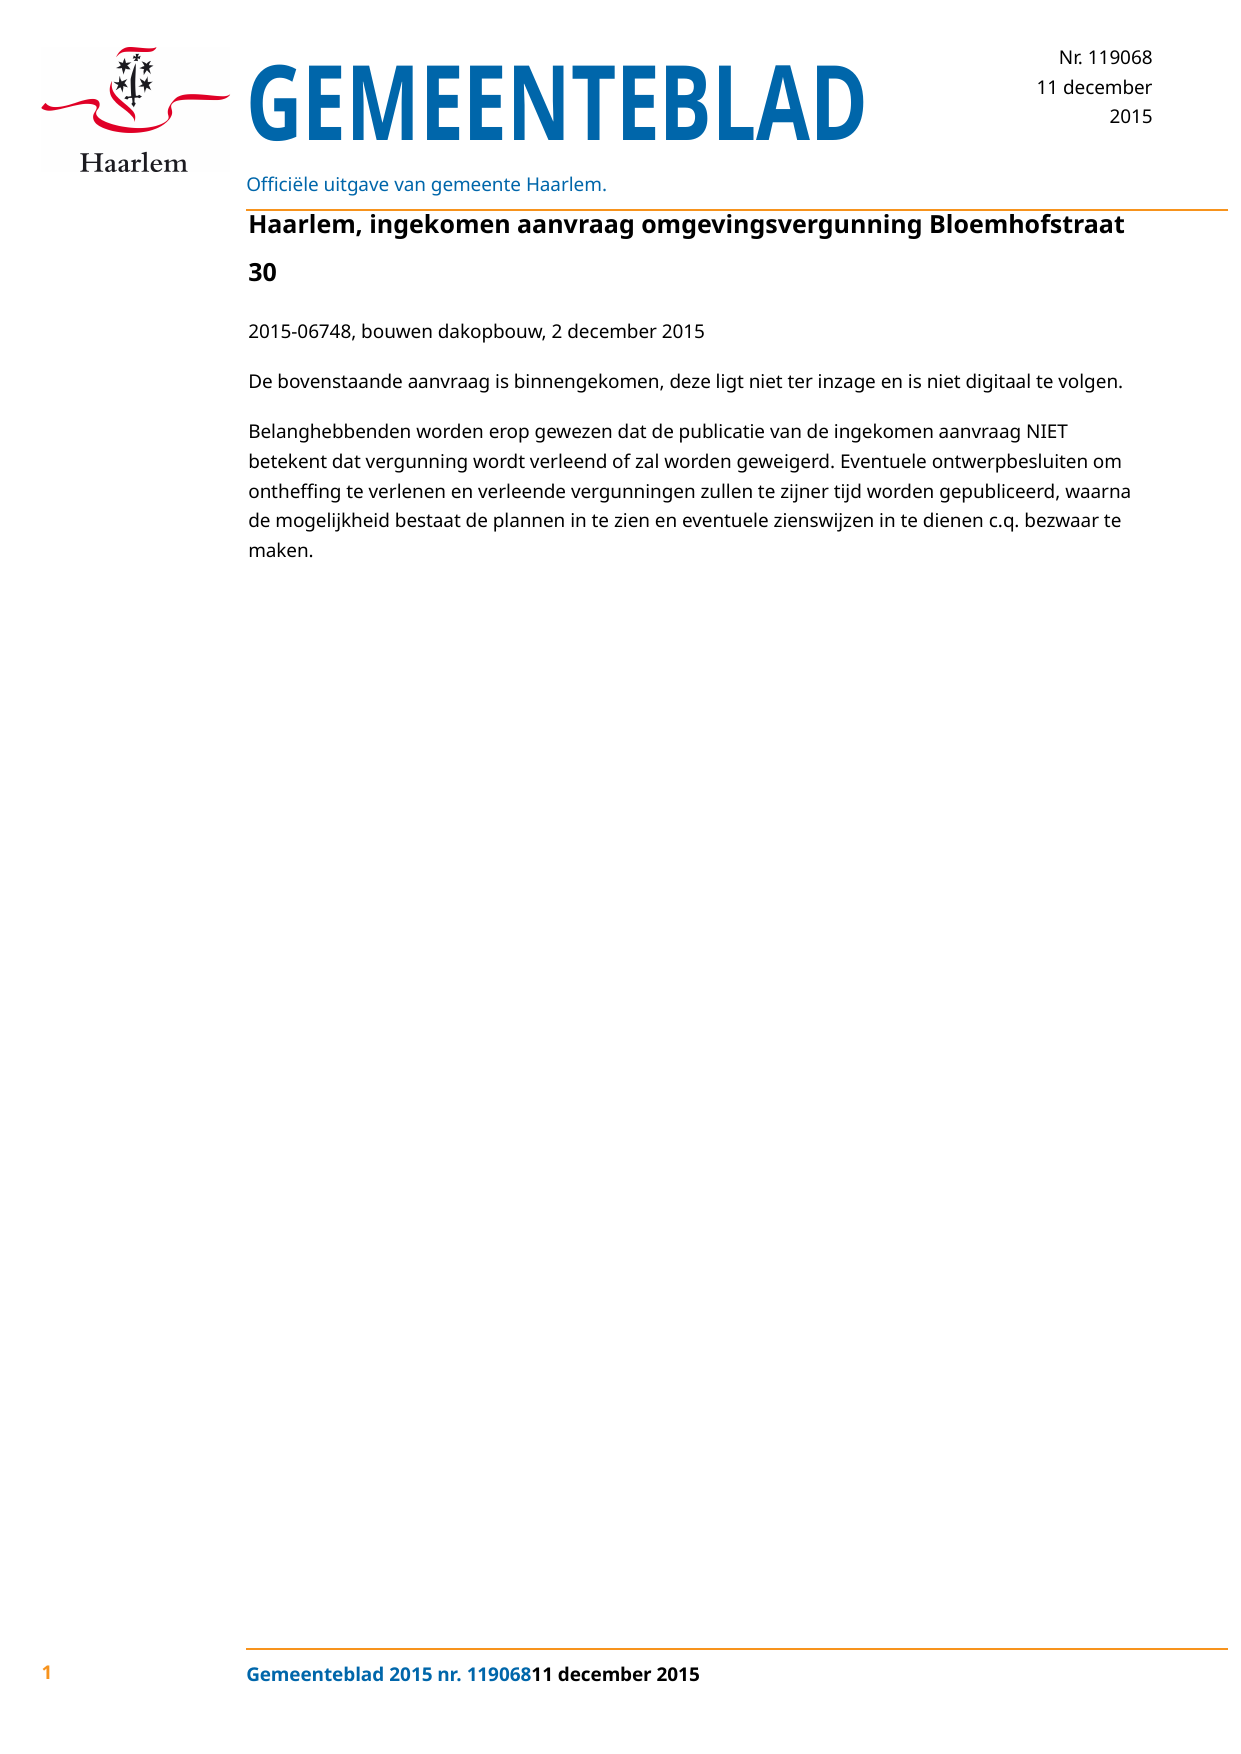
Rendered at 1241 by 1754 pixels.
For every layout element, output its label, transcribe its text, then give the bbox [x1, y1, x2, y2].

text Haarlem, ingekomen aanvraag omgevingsvergunning Bloemhofstraat 30 [248, 211, 1152, 288]
picture [41, 47, 231, 172]
text 2015-06748, bouwen dakopbouw, 2 december 2015 [248, 318, 1152, 344]
text De bovenstaande aanvraag is binnengekomen, deze ligt niet ter inzage en is niet digitaal te volgen. [248, 368, 1152, 394]
text Belanghebbenden worden erop gewezen dat de publicatie van de ingekomen aanvraag NIET betekent dat vergunning wordt verleend of zal worden geweigerd. Eventuele ontwerpbesluiten om ontheffing te verlenen en verleende vergunningen zullen te zijner tijd worden gepubliceerd, waarna de mogelijkheid bestaat de plannen in te zien en eventuele zienswijzen in te dienen c.q. bezwaar te maken. [248, 419, 1152, 563]
